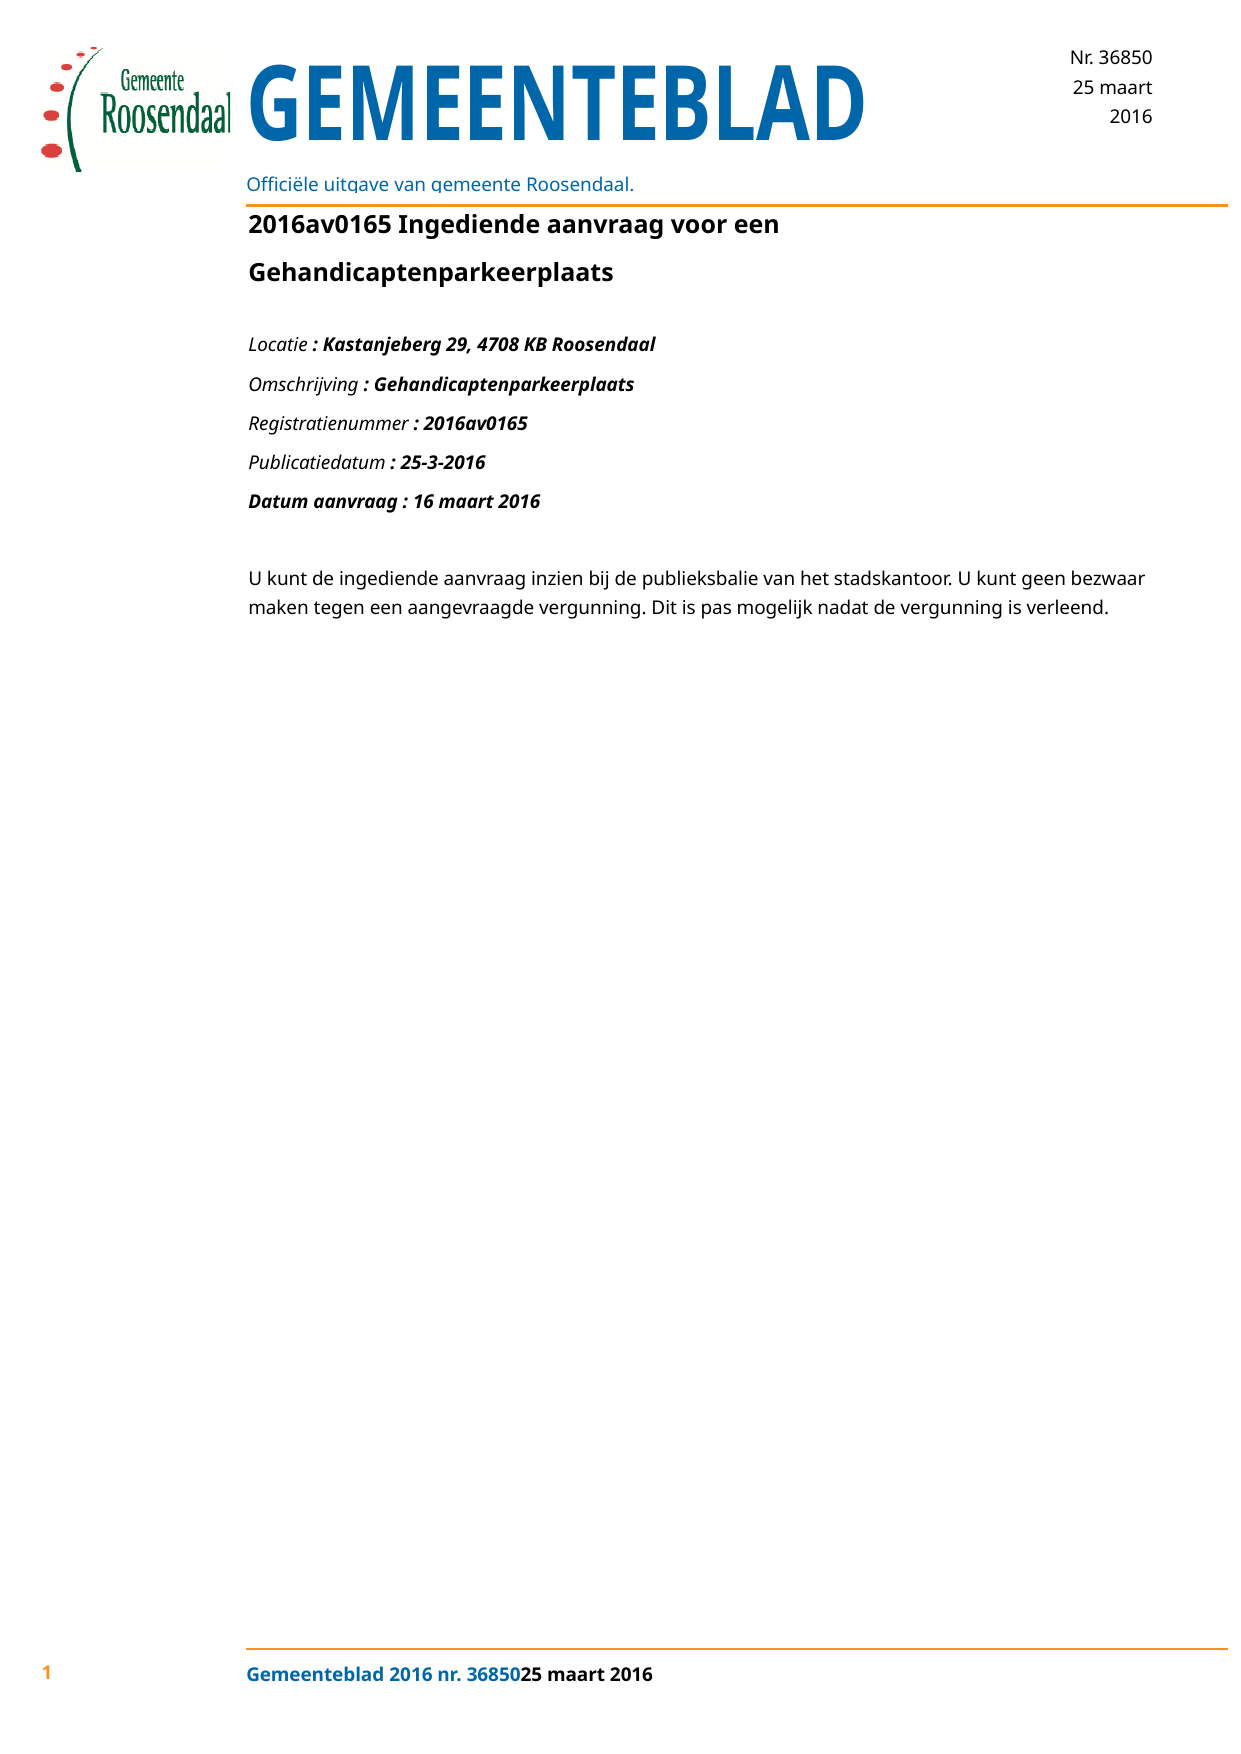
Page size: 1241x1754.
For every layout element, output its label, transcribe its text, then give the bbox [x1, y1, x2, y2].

text Registratienummer : 2016av0165 [248, 410, 1152, 436]
text U kunt de ingediende aanvraag inzien bij de publieksbalie van het stadskantoor. U kunt geen bezwaar maken tegen een aangevraagde vergunning. Dit is pas mogelijk nadat de vergunning is verleend. [248, 565, 1152, 620]
text Datum aanvraag : 16 maart 2016 [248, 488, 1152, 514]
text 2016av0165 Ingediende aanvraag voor een Gehandicaptenparkeerplaats [248, 207, 1152, 288]
text Omschrijving : Gehandicaptenparkeerplaats [248, 371, 1152, 396]
text Locatie : Kastanjeberg 29, 4708 KB Roosendaal [248, 331, 1152, 357]
text Publicatiedatum : 25-3-2016 [248, 449, 1152, 475]
picture [41, 47, 231, 172]
